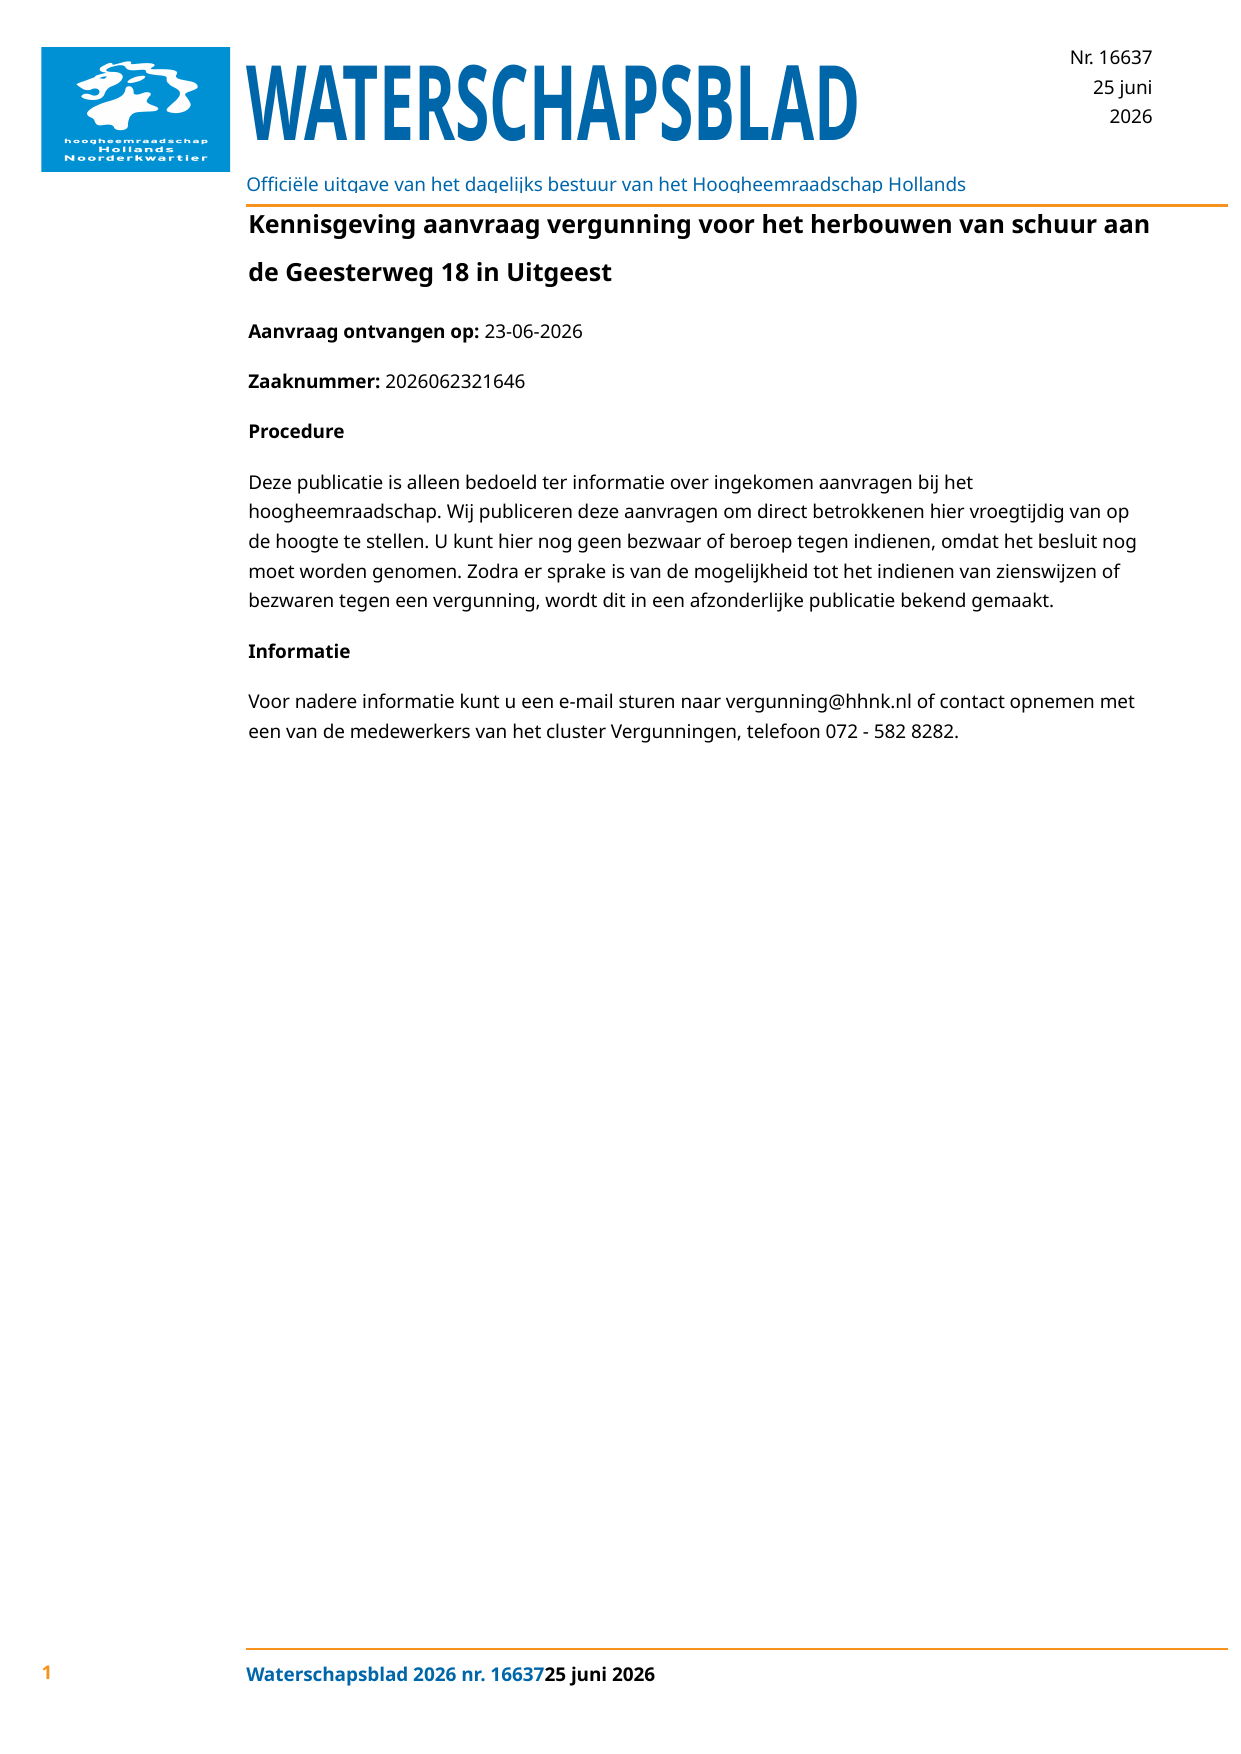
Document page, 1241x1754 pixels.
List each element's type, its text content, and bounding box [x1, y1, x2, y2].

picture [78, 64, 122, 99]
text Informatie [248, 638, 1152, 664]
text Procedure [248, 419, 1152, 444]
text Voor nadere informatie kunt u een e-mail sturen naar vergunning@hhnk.nl of contact opnemen met een van de medewerkers van het cluster Vergunningen, telefoon 072 - 582 8282. [248, 688, 1152, 744]
picture [88, 87, 157, 130]
picture [129, 76, 144, 82]
text Zaaknummer: 2026062321646 [248, 368, 1152, 394]
text Deze publicatie is alleen bedoeld ter informatie over ingekomen aanvragen bij het hoogheemraadschap. Wij publiceren deze aanvragen om direct betrokkenen hier vroegtijdig van op de hoogte te stellen. U kunt hier nog geen bezwaar of beroep tegen indienen, omdat het besluit nog moet worden genomen. Zodra er sprake is van de mogelijkheid tot het indienen van zienswijzen of bezwaren tegen een vergunning, wordt dit in een afzonderlijke publicatie bekend gemaakt. [248, 469, 1152, 613]
picture [118, 62, 197, 112]
text Aanvraag ontvangen op: 23-06-2026 [248, 318, 1152, 344]
text Kennisgeving aanvraag vergunning voor het herbouwen van schuur aan de Geesterweg 18 in Uitgeest [248, 207, 1152, 288]
